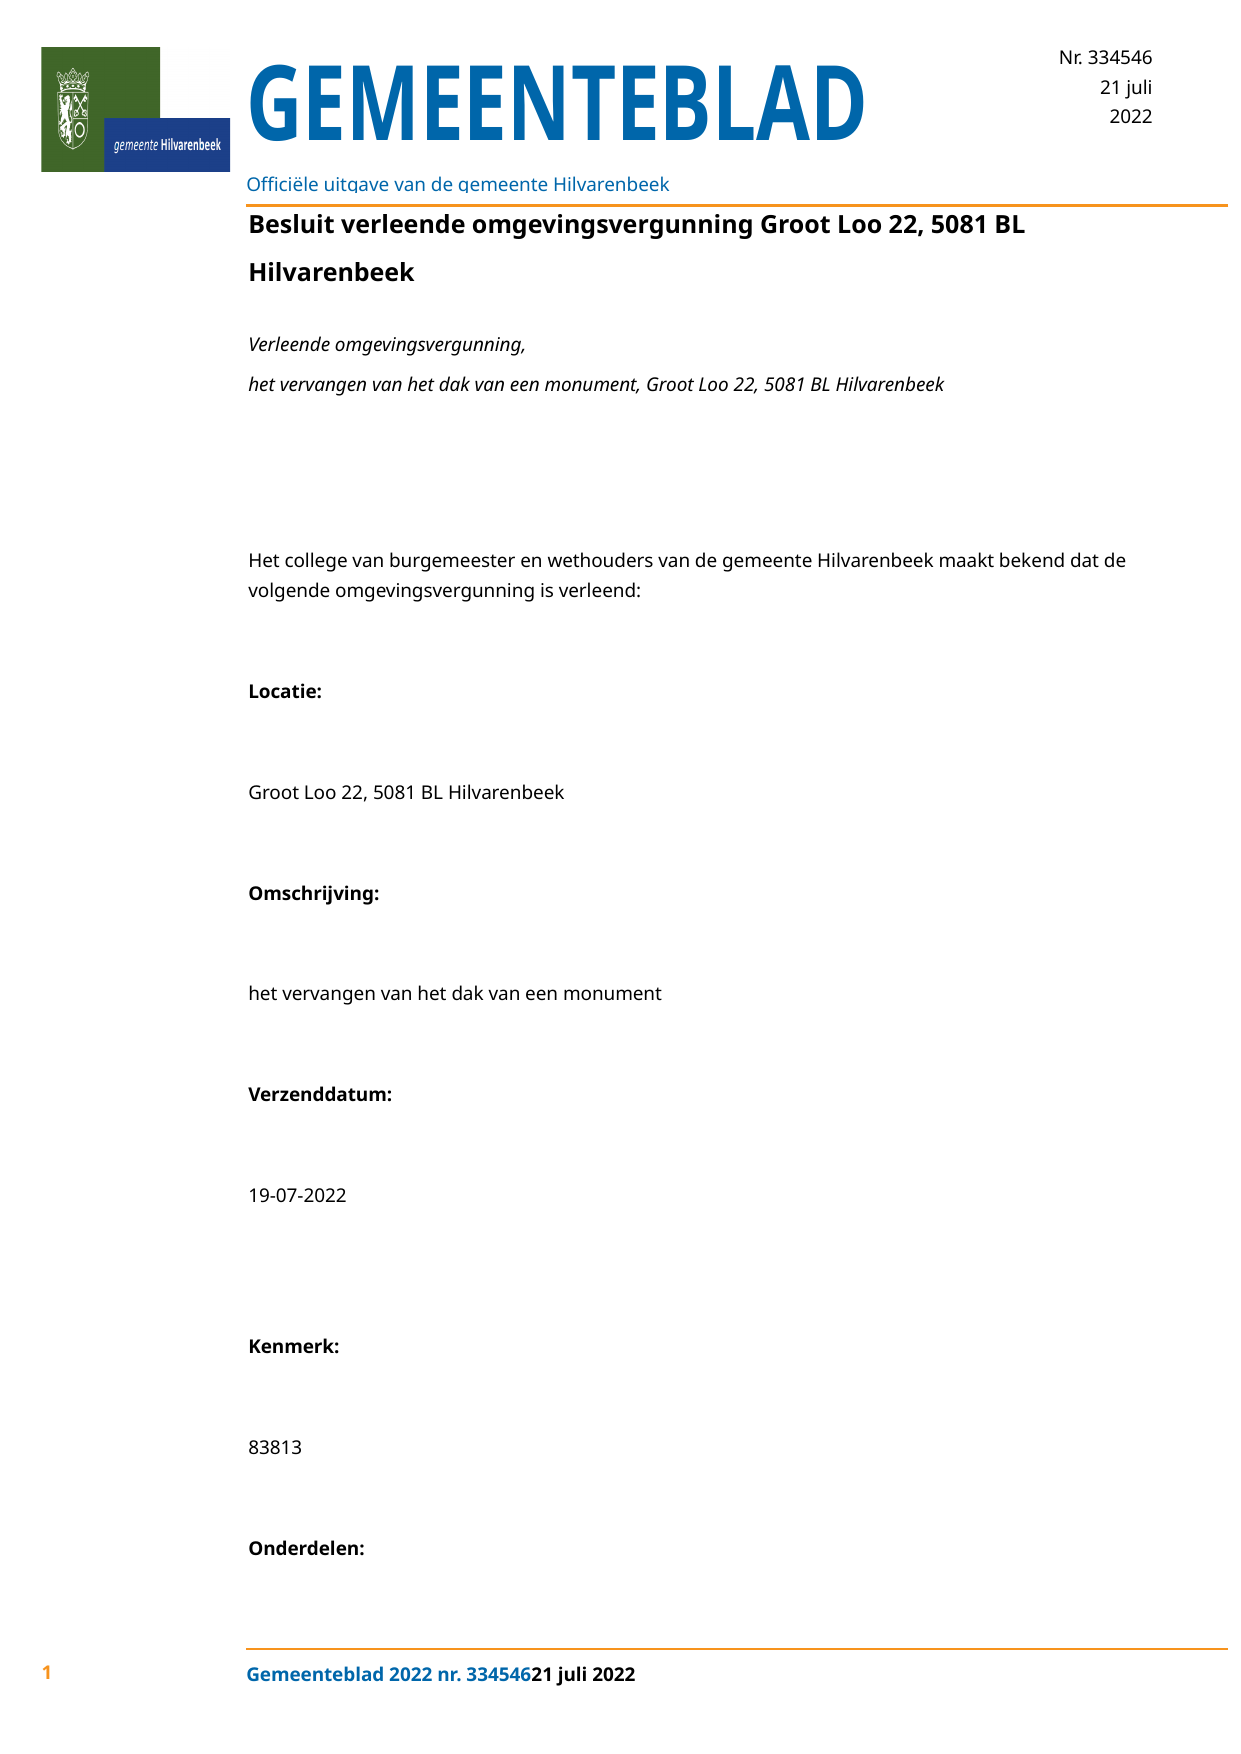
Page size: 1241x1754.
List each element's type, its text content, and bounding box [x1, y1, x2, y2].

text Het college van burgemeester en wethouders van de gemeente Hilvarenbeek maakt bekend dat de volgende omgevingsvergunning is verleend: [248, 548, 1152, 603]
text Omschrijving: [248, 880, 1152, 906]
text het vervangen van het dak van een monument [248, 981, 1152, 1006]
text Onderdelen: [248, 1535, 1152, 1561]
text 83813 [248, 1434, 1152, 1460]
text Verleende omgevingsvergunning, [248, 331, 1152, 357]
text het vervangen van het dak van een monument, Groot Loo 22, 5081 BL Hilvarenbeek [248, 371, 1152, 396]
picture [41, 47, 231, 172]
text Locatie: [248, 678, 1152, 704]
text Verzenddatum: [248, 1081, 1152, 1107]
text 19-07-2022 [248, 1182, 1152, 1208]
text Kenmerk: [248, 1333, 1152, 1359]
text Besluit verleende omgevingsvergunning Groot Loo 22, 5081 BL Hilvarenbeek [248, 207, 1152, 288]
text Groot Loo 22, 5081 BL Hilvarenbeek [248, 779, 1152, 805]
